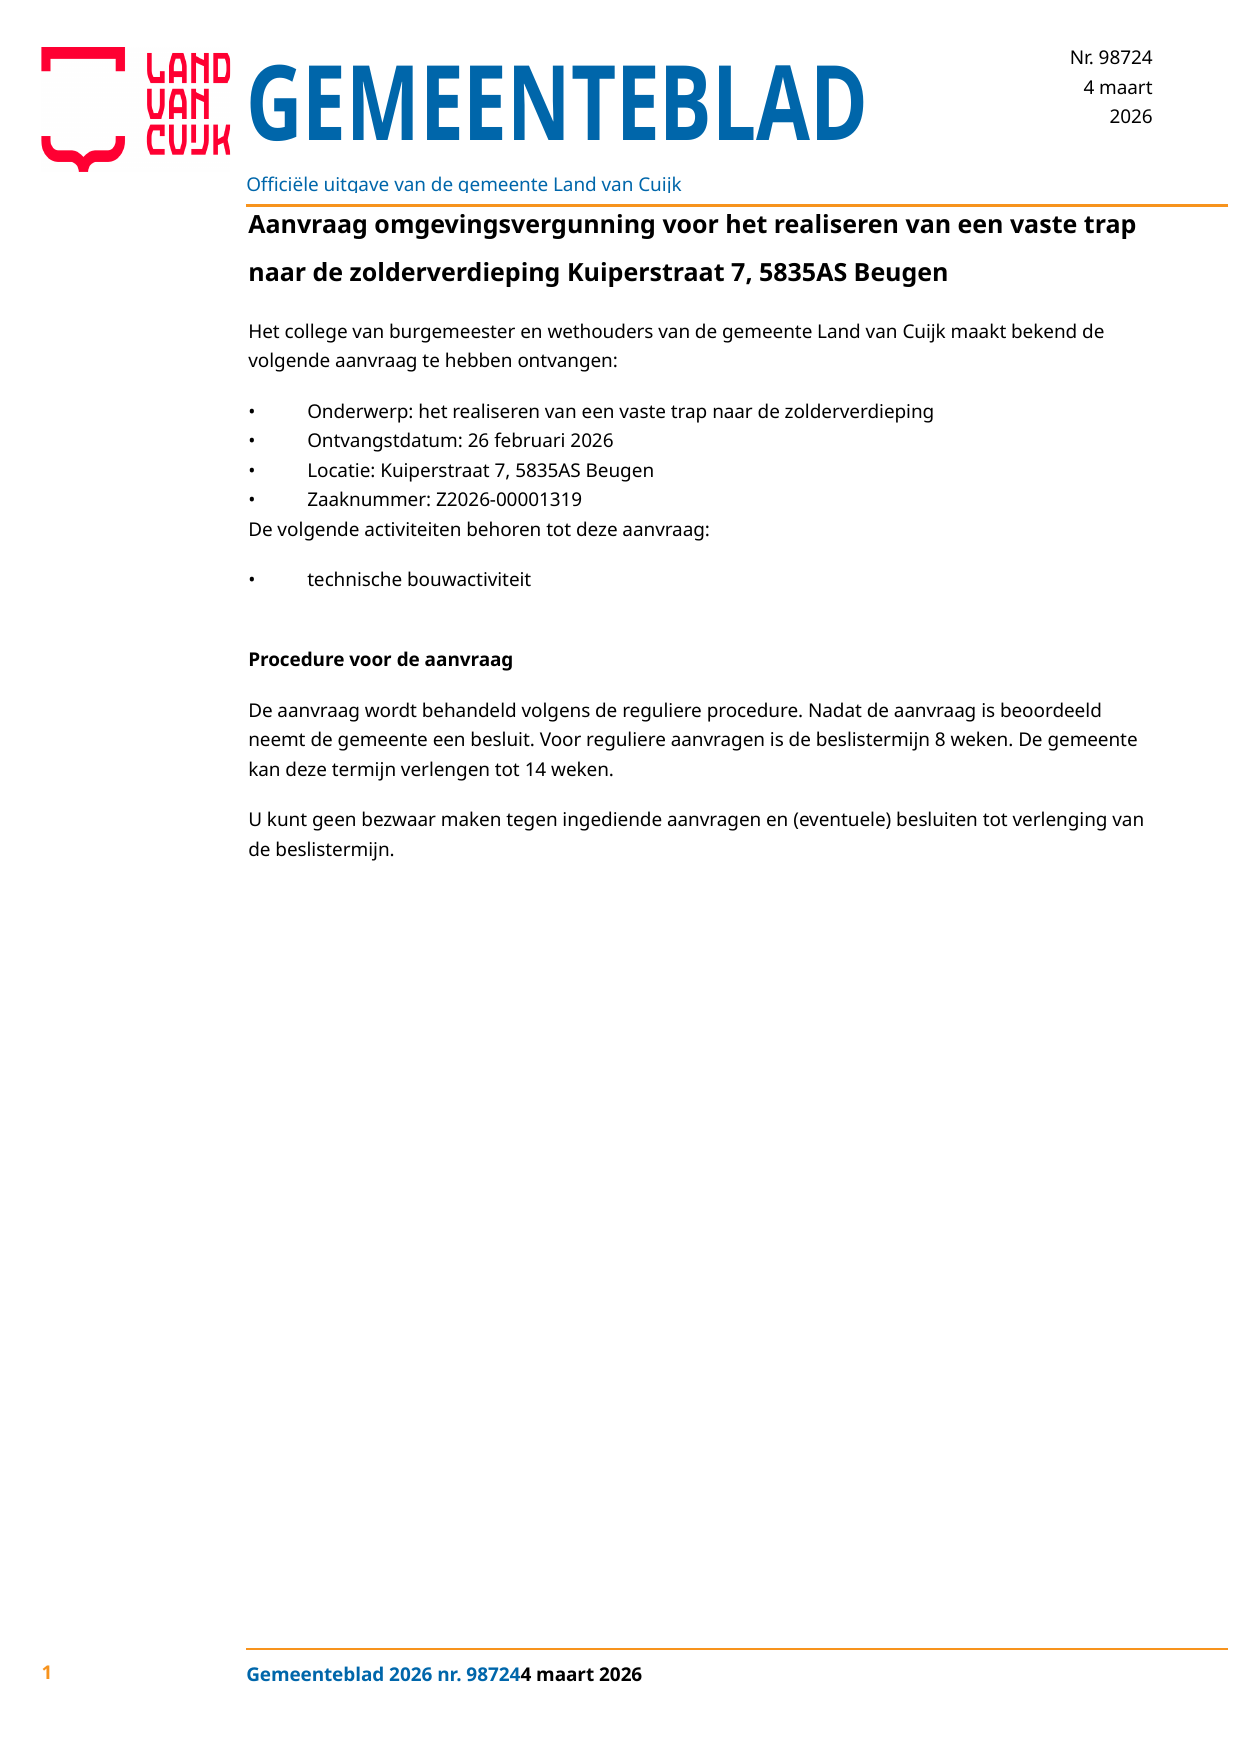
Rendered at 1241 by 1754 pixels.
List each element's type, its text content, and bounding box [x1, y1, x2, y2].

list Zaaknummer: Z2026-00001319 [248, 487, 1152, 512]
text U kunt geen bezwaar maken tegen ingediende aanvragen en (eventuele) besluiten tot verlenging van de beslistermijn. [248, 807, 1152, 862]
list technische bouwactiviteit [248, 567, 1152, 592]
list Ontvangstdatum: 26 februari 2026 [248, 427, 1152, 453]
list Locatie: Kuiperstraat 7, 5835AS Beugen [248, 457, 1152, 483]
text Het college van burgemeester en wethouders van de gemeente Land van Cuijk maakt bekend de volgende aanvraag te hebben ontvangen: [248, 318, 1152, 373]
list Onderwerp: het realiseren van een vaste trap naar de zolderverdieping [248, 398, 1152, 424]
text Aanvraag omgevingsvergunning voor het realiseren van een vaste trap naar de zolderverdieping Kuiperstraat 7, 5835AS Beugen [248, 207, 1152, 288]
text De aanvraag wordt behandeld volgens de reguliere procedure. Nadat de aanvraag is beoordeeld neemt de gemeente een besluit. Voor reguliere aanvragen is de beslistermijn 8 weken. De gemeente kan deze termijn verlengen tot 14 weken. [248, 697, 1152, 782]
text Procedure voor de aanvraag [248, 647, 1152, 672]
text De volgende activiteiten behoren tot deze aanvraag: [248, 516, 1152, 542]
picture [41, 47, 231, 172]
